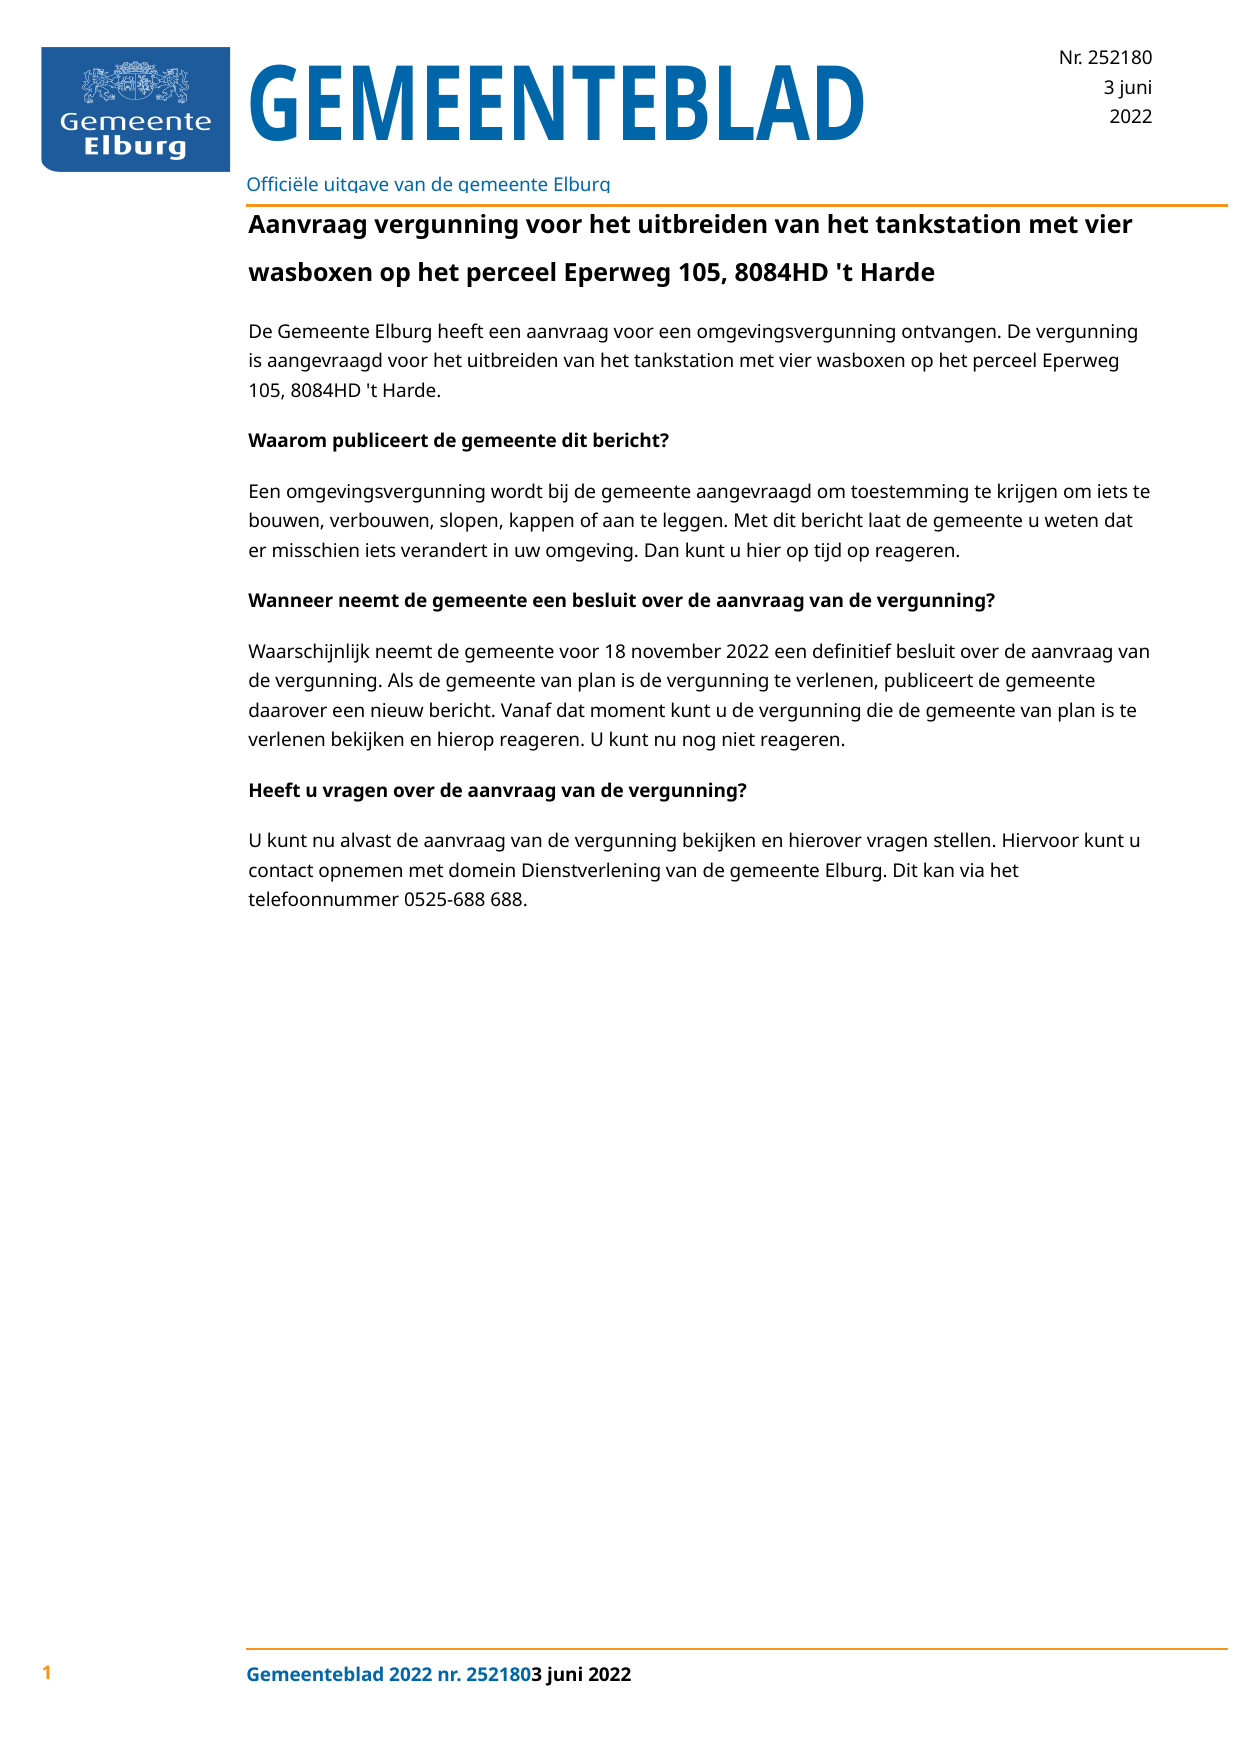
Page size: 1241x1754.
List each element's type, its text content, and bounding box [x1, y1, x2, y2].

text De Gemeente Elburg heeft een aanvraag voor een omgevingsvergunning ontvangen. De vergunning is aangevraagd voor het uitbreiden van het tankstation met vier wasboxen op het perceel Eperweg 105, 8084HD 't Harde. [248, 318, 1152, 403]
picture [41, 47, 231, 172]
text Heeft u vragen over de aanvraag van de vergunning? [248, 777, 1152, 803]
text Wanneer neemt de gemeente een besluit over de aanvraag van de vergunning? [248, 587, 1152, 613]
text Aanvraag vergunning voor het uitbreiden van het tankstation met vier wasboxen op het perceel Eperweg 105, 8084HD 't Harde [248, 207, 1152, 288]
text Waarom publiceert de gemeente dit bericht? [248, 427, 1152, 453]
text Waarschijnlijk neemt de gemeente voor 18 november 2022 een definitief besluit over de aanvraag van de vergunning. Als de gemeente van plan is de vergunning te verlenen, publiceert de gemeente daarover een nieuw bericht. Vanaf dat moment kunt u de vergunning die de gemeente van plan is te verlenen bekijken en hierop reageren. U kunt nu nog niet reageren. [248, 638, 1152, 752]
text Een omgevingsvergunning wordt bij de gemeente aangevraagd om toestemming te krijgen om iets te bouwen, verbouwen, slopen, kappen of aan te leggen. Met dit bericht laat de gemeente u weten dat er misschien iets verandert in uw omgeving. Dan kunt u hier op tijd op reageren. [248, 478, 1152, 563]
text U kunt nu alvast de aanvraag van de vergunning bekijken en hierover vragen stellen. Hiervoor kunt u contact opnemen met domein Dienstverlening van de gemeente Elburg. Dit kan via het telefoonnummer 0525-688 688. [248, 827, 1152, 912]
